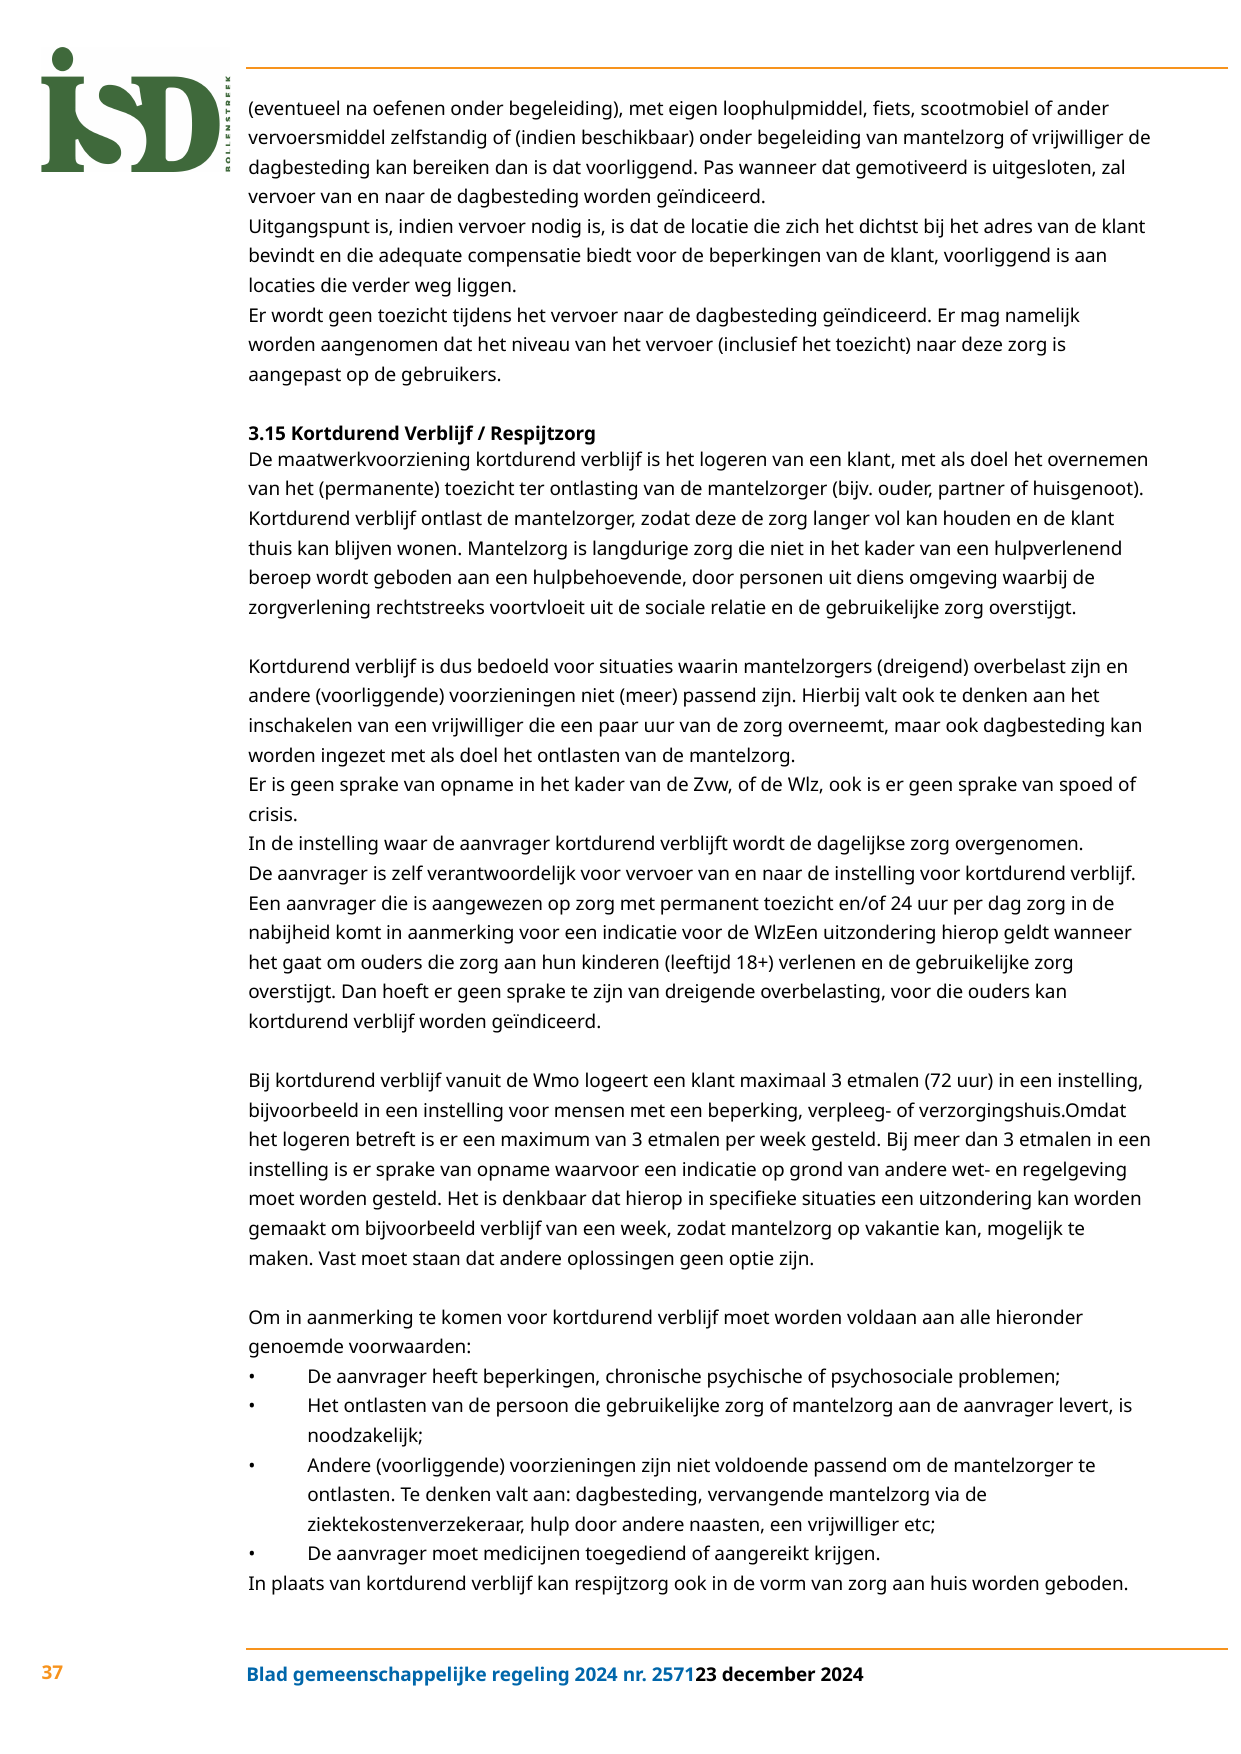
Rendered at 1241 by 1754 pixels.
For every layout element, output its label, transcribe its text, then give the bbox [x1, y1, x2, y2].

list Het ontlasten van de persoon die gebruikelijke zorg of mantelzorg aan de aanvrager levert, is noodzakelijk; [248, 1393, 1152, 1448]
text (eventueel na oefenen onder begeleiding), met eigen loophulpmiddel, fiets, scootmobiel of ander vervoersmiddel zelfstandig of (indien beschikbaar) onder begeleiding van mantelzorg of vrijwilliger de dagbesteding kan bereiken dan is dat voorliggend. Pas wanneer dat gemotiveerd is uitgesloten, zal vervoer van en naar de dagbesteding worden geïndiceerd. [248, 95, 1152, 209]
text De maatwerkvoorziening kortdurend verblijf is het logeren van een klant, met als doel het overnemen van het (permanente) toezicht ter ontlasting van de mantelzorger (bijv. ouder, partner of huisgenoot). [248, 446, 1152, 501]
text Bij kortdurend verblijf vanuit de Wmo logeert een klant maximaal 3 etmalen (72 uur) in een instelling, bijvoorbeeld in een instelling voor mensen met een beperking, verpleeg- of verzorgingshuis.Omdat het logeren betreft is er een maximum van 3 etmalen per week gesteld. Bij meer dan 3 etmalen in een instelling is er sprake van opname waarvoor een indicatie op grond van andere wet- en regelgeving moet worden gesteld. Het is denkbaar dat hierop in specifieke situaties een uitzondering kan worden gemaakt om bijvoorbeeld verblijf van een week, zodat mantelzorg op vakantie kan, mogelijk te maken. Vast moet staan dat andere oplossingen geen optie zijn. [248, 1067, 1152, 1270]
list De aanvrager moet medicijnen toegediend of aangereikt krijgen. [248, 1541, 1152, 1566]
list Andere (voorliggende) voorzieningen zijn niet voldoende passend om de mantelzorger te ontlasten. Te denken valt aan: dagbesteding, vervangende mantelzorg via de ziektekostenverzekeraar, hulp door andere naasten, een vrijwilliger etc; [248, 1452, 1152, 1537]
text Kortdurend verblijf ontlast de mantelzorger, zodat deze de zorg langer vol kan houden en de klant thuis kan blijven wonen. Mantelzorg is langdurige zorg die niet in het kader van een hulpverlenend beroep wordt geboden aan een hulpbehoevende, door personen uit diens omgeving waarbij de zorgverlening rechtstreeks voortvloeit uit de sociale relatie en de gebruikelijke zorg overstijgt. [248, 505, 1152, 619]
text Er is geen sprake van opname in het kader van de Zvw, of de Wlz, ook is er geen sprake van spoed of crisis. [248, 771, 1152, 827]
picture [41, 47, 231, 172]
text In de instelling waar de aanvrager kortdurend verblijft wordt de dagelijkse zorg overgenomen. [248, 831, 1152, 856]
text Om in aanmerking te komen voor kortdurend verblijf moet worden voldaan aan alle hieronder genoemde voorwaarden: [248, 1304, 1152, 1359]
text De aanvrager is zelf verantwoordelijk voor vervoer van en naar de instelling voor kortdurend verblijf. Een aanvrager die is aangewezen op zorg met permanent toezicht en/of 24 uur per dag zorg in de nabijheid komt in aanmerking voor een indicatie voor de WlzEen uitzondering hierop geldt wanneer het gaat om ouders die zorg aan hun kinderen (leeftijd 18+) verlenen en de gebruikelijke zorg overstijgt. Dan hoeft er geen sprake te zijn van dreigende overbelasting, voor die ouders kan kortdurend verblijf worden geïndiceerd. [248, 860, 1152, 1034]
text Uitgangspunt is, indien vervoer nodig is, is dat de locatie die zich het dichtst bij het adres van de klant bevindt en die adequate compensatie biedt voor de beperkingen van de klant, voorliggend is aan locaties die verder weg liggen. [248, 213, 1152, 298]
text In plaats van kortdurend verblijf kan respijtzorg ook in de vorm van zorg aan huis worden geboden. [248, 1570, 1152, 1596]
text 3.15 Kortdurend Verblijf / Respijtzorg [248, 420, 1152, 446]
text Kortdurend verblijf is dus bedoeld voor situaties waarin mantelzorgers (dreigend) overbelast zijn en andere (voorliggende) voorzieningen niet (meer) passend zijn. Hierbij valt ook te denken aan het inschakelen van een vrijwilliger die een paar uur van de zorg overneemt, maar ook dagbesteding kan worden ingezet met als doel het ontlasten van de mantelzorg. [248, 653, 1152, 767]
list De aanvrager heeft beperkingen, chronische psychische of psychosociale problemen; [248, 1363, 1152, 1389]
text Er wordt geen toezicht tijdens het vervoer naar de dagbesteding geïndiceerd. Er mag namelijk worden aangenomen dat het niveau van het vervoer (inclusief het toezicht) naar deze zorg is aangepast op de gebruikers. [248, 302, 1152, 387]
